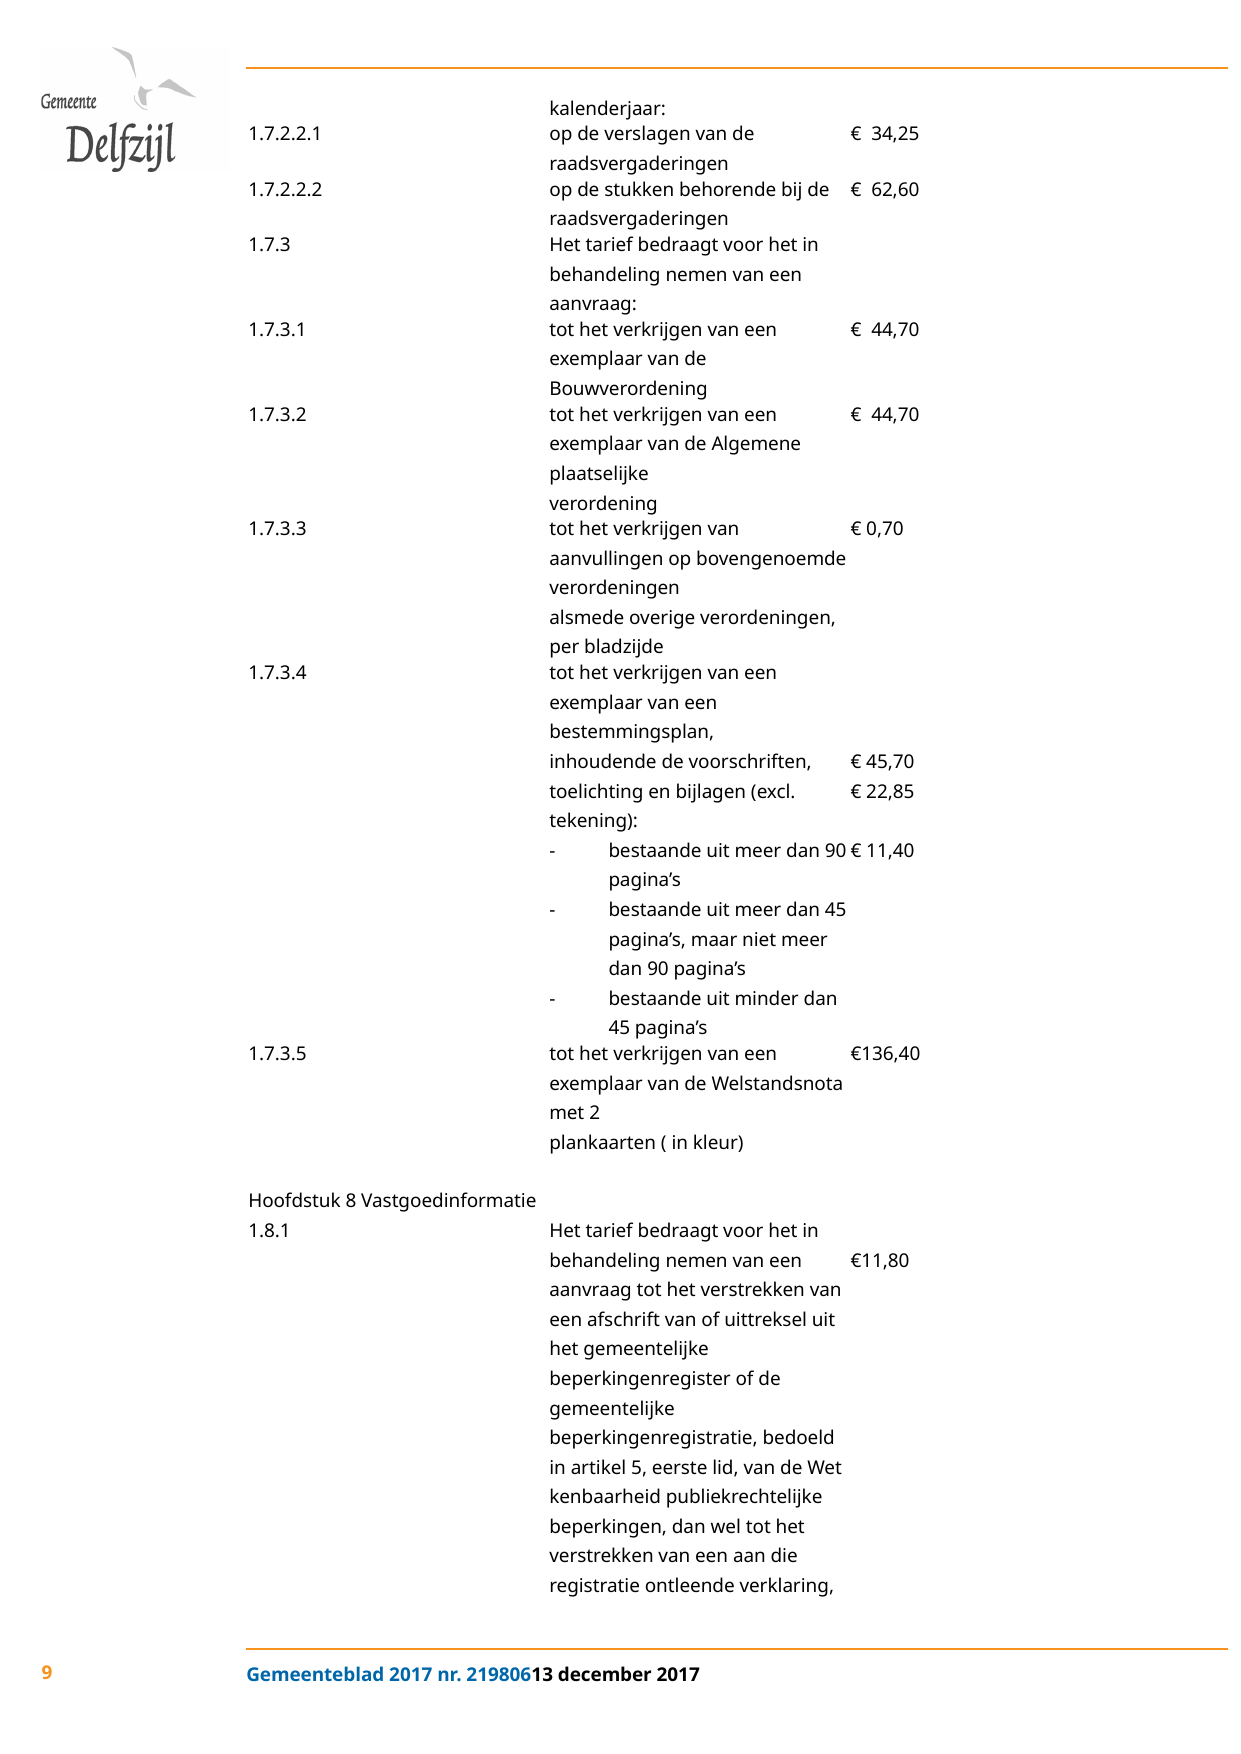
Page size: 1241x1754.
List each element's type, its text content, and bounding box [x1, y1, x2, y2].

table_cell 1.7.3 [248, 231, 549, 316]
table_cell €136,40 [850, 1040, 1152, 1155]
table_cell 1.7.3.2 [248, 401, 549, 515]
table_cell [850, 231, 1152, 316]
table_cell 1.7.3.3 [248, 515, 549, 659]
table_cell 1.7.2.2.2 [248, 176, 549, 231]
table_cell 1.7.2.2.1 [248, 121, 549, 176]
table_cell 1.7.3.1 [248, 316, 549, 401]
table_cell tot het verkrijgen van een exemplaar van de Welstandsnota met 2 plankaarten ( in kleur) [549, 1040, 850, 1155]
table_cell op de verslagen van de raadsvergaderingen [549, 121, 850, 176]
table_cell tot het verkrijgen van een exemplaar van de Algemene plaatselijke verordening [549, 401, 850, 515]
table_cell Het tarief bedraagt voor het in behandeling nemen van een aanvraag: [549, 231, 850, 316]
table_cell kalenderjaar: [549, 95, 850, 121]
table_header Het tarief bedraagt voor het in behandeling nemen van een aanvraag tot het verstrekken van een afschrift van of uittreksel uit het gemeentelijke beperkingenregister of de gemeentelijke beperkingenregistratie, bedoeld in artikel 5, eerste lid, van de Wet kenbaarheid publiekrechtelijke beperkingen, dan wel tot het verstrekken van een aan die registratie ontleende verklaring, [549, 1217, 850, 1598]
table_cell € 44,70 [850, 316, 1152, 401]
table_cell 1.7.3.4 [248, 660, 549, 1040]
table_cell € 44,70 [850, 401, 1152, 515]
text Hoofdstuk 8 Vastgoedinformatie [248, 1187, 1152, 1213]
table_header €11,80 [850, 1217, 1152, 1598]
picture [41, 47, 231, 172]
table_cell tot het verkrijgen van een exemplaar van een bestemmingsplan, inhoudende de voorschriften, toelichting en bijlagen (excl. tekening): bestaande uit meer dan 90 pagina’s bestaande uit meer dan 45 pagina’s, maar niet meer dan 90 pagina’s bestaande uit minder dan 45 pagina’s [549, 660, 850, 1040]
table_header 1.8.1 [248, 1217, 549, 1598]
table_cell [248, 95, 549, 121]
table_cell € 45,70 € 22,85 € 11,40 [850, 660, 1152, 1040]
table_cell tot het verkrijgen van aanvullingen op bovengenoemde verordeningen alsmede overige verordeningen, per bladzijde [549, 515, 850, 659]
table_cell tot het verkrijgen van een exemplaar van de Bouwverordening [549, 316, 850, 401]
table_cell [850, 95, 1152, 121]
table_cell € 62,60 [850, 176, 1152, 231]
table_cell € 0,70 [850, 515, 1152, 659]
table_cell € 34,25 [850, 121, 1152, 176]
table_cell op de stukken behorende bij de raadsvergaderingen [549, 176, 850, 231]
table_cell 1.7.3.5 [248, 1040, 549, 1155]
